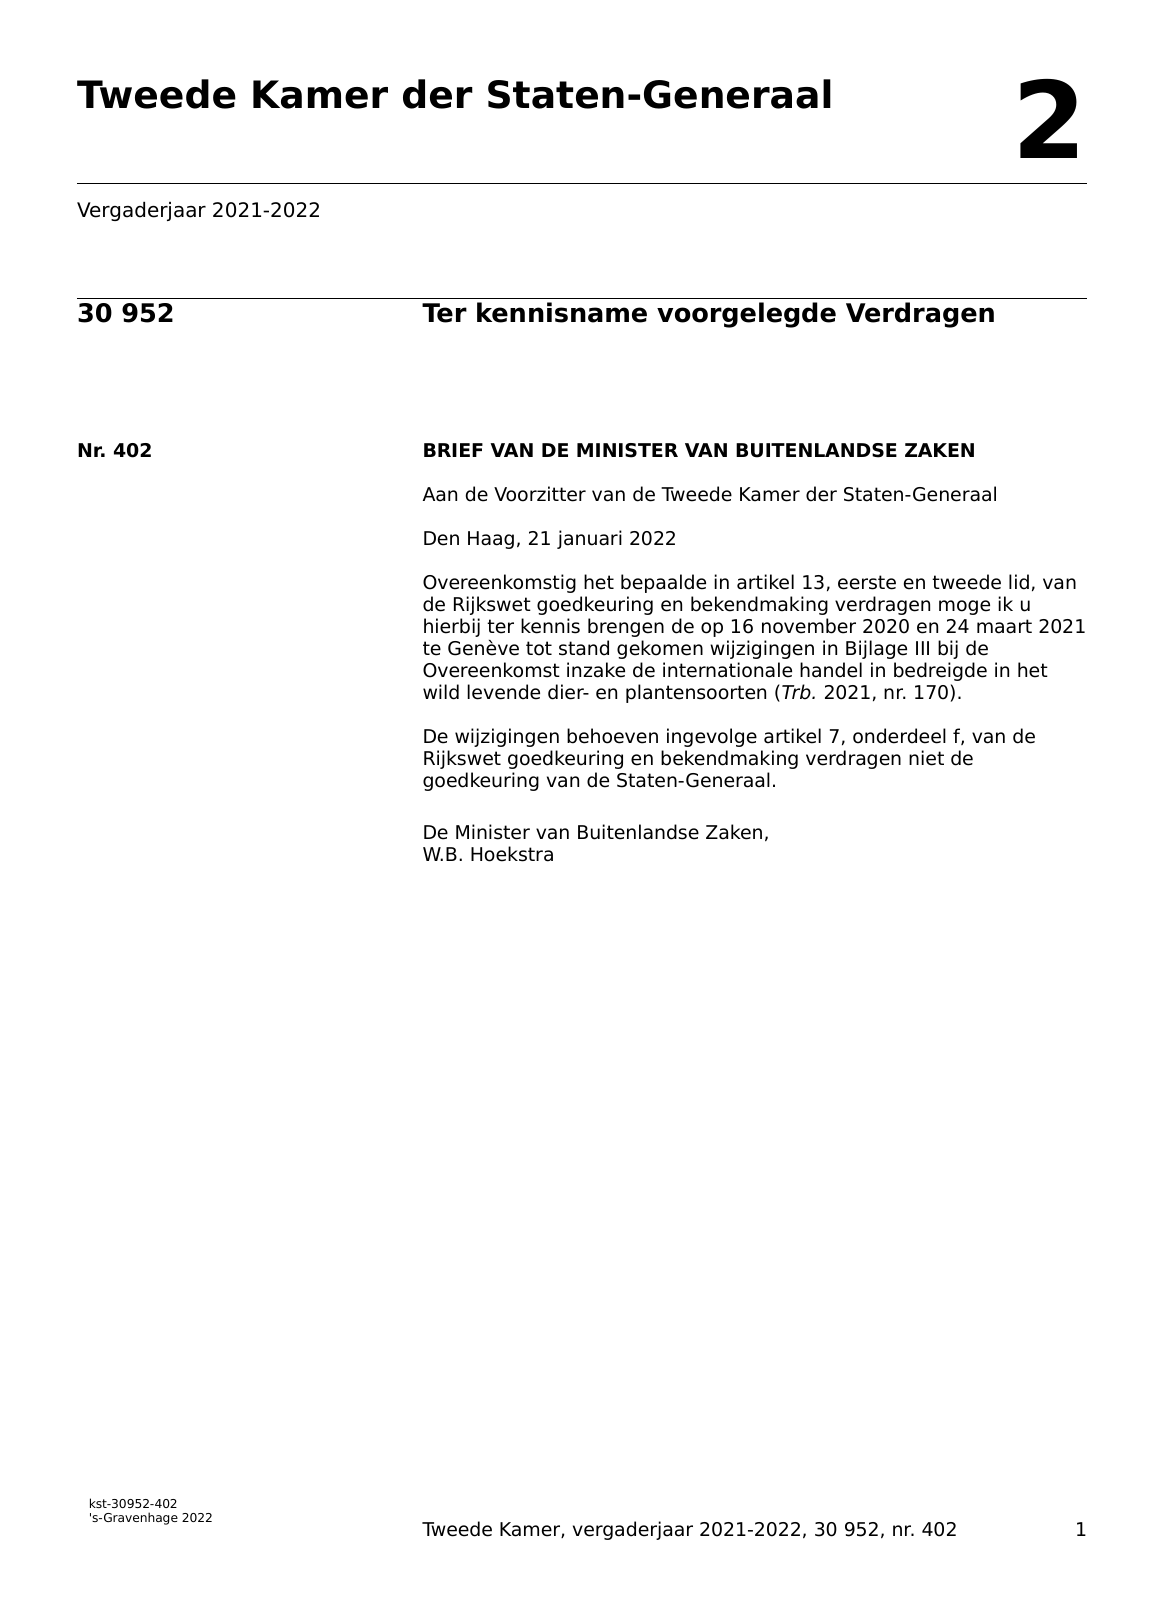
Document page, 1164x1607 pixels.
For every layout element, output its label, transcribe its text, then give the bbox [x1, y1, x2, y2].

table_cell Vergaderjaar 2021-2022 [77, 184, 1087, 298]
text Den Haag, 21 januari 2022 [422, 528, 1087, 550]
text Aan de Voorzitter van de Tweede Kamer der Staten-Generaal [422, 484, 1087, 506]
subtitle 30 952 Ter kennisname voorgelegde Verdragen [77, 299, 1087, 329]
table_header 2 [886, 59, 1087, 183]
text kst-30952-402 [88, 1497, 323, 1511]
table_header Tweede Kamer der Staten-Generaal [77, 59, 886, 183]
subtitle Nr. 402 BRIEF VAN DE MINISTER VAN BUITENLANDSE ZAKEN [77, 440, 1087, 462]
text De Minister van Buitenlandse Zaken, W.B. Hoekstra [422, 822, 1087, 866]
text 's-Gravenhage 2022 [88, 1511, 323, 1525]
text De wijzigingen behoeven ingevolge artikel 7, onderdeel f, van de Rijkswet goedkeuring en bekendmaking verdragen niet de goedkeuring van de Staten-Generaal. [422, 726, 1087, 792]
text Overeenkomstig het bepaalde in artikel 13, eerste en tweede lid, van de Rijkswet goedkeuring en bekendmaking verdragen moge ik u hierbij ter kennis brengen de op 16 november 2020 en 24 maart 2021 te Genève tot stand gekomen wijzigingen in Bijlage III bij de Overeenkomst inzake de internationale handel in bedreigde in het wild levende dier- en plantensoorten (Trb. 2021, nr. 170). [422, 572, 1087, 704]
